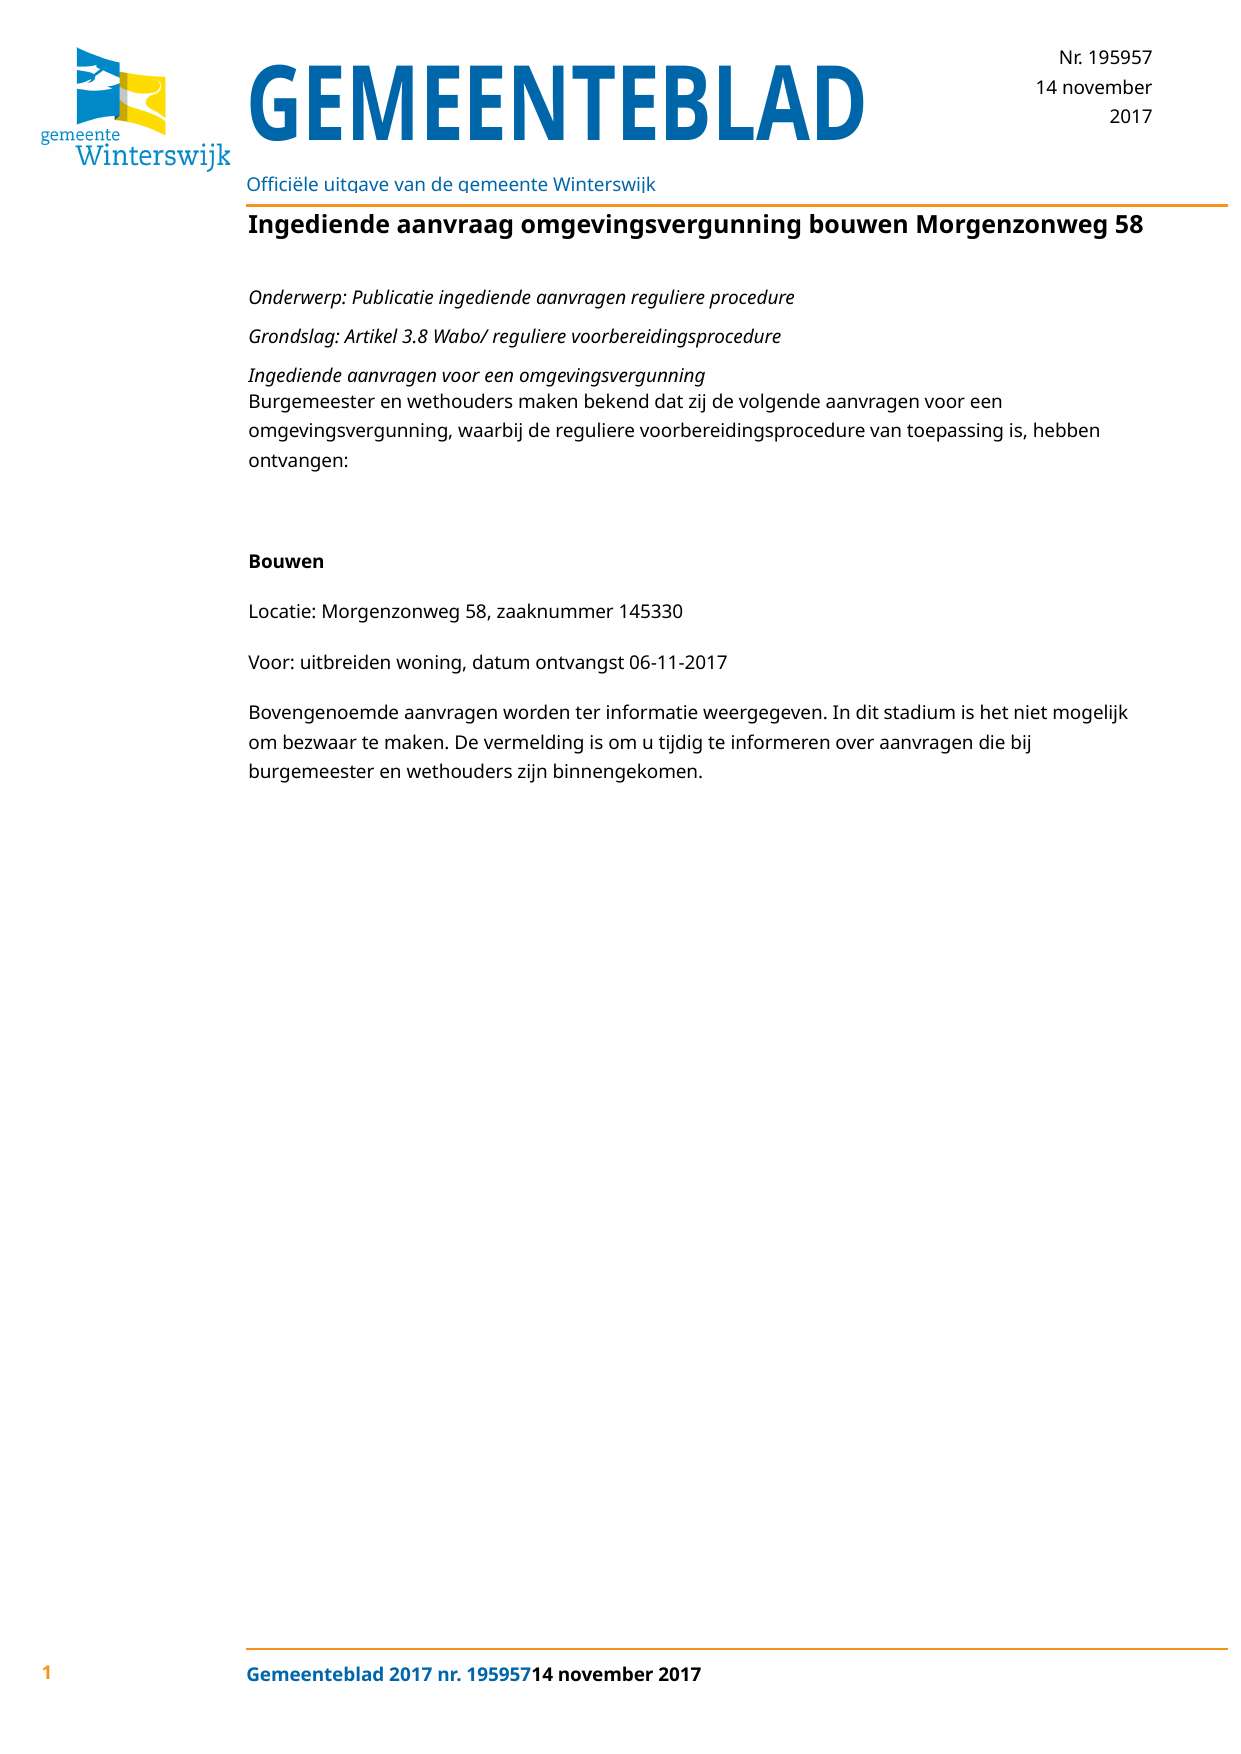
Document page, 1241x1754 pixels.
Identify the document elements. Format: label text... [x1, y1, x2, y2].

text Bovengenoemde aanvragen worden ter informatie weergegeven. In dit stadium is het niet mogelijk om bezwaar te maken. De vermelding is om u tijdig te informeren over aanvragen die bij burgemeester en wethouders zijn binnengekomen. [248, 699, 1152, 784]
picture [41, 47, 231, 172]
text Bouwen [248, 548, 1152, 574]
text Grondslag: Artikel 3.8 Wabo/ reguliere voorbereidingsprocedure [248, 323, 1152, 349]
text Burgemeester en wethouders maken bekend dat zij de volgende aanvragen voor een omgevingsvergunning, waarbij de reguliere voorbereidingsprocedure van toepassing is, hebben ontvangen: [248, 388, 1152, 473]
text Ingediende aanvragen voor een omgevingsvergunning [248, 362, 1152, 388]
text Ingediende aanvraag omgevingsvergunning bouwen Morgenzonweg 58 [248, 207, 1152, 241]
picture [225, 153, 231, 162]
text Locatie: Morgenzonweg 58, zaaknummer 145330 [248, 598, 1152, 624]
text Onderwerp: Publicatie ingediende aanvragen reguliere procedure [248, 284, 1152, 309]
text Voor: uitbreiden woning, datum ontvangst 06-11-2017 [248, 649, 1152, 675]
